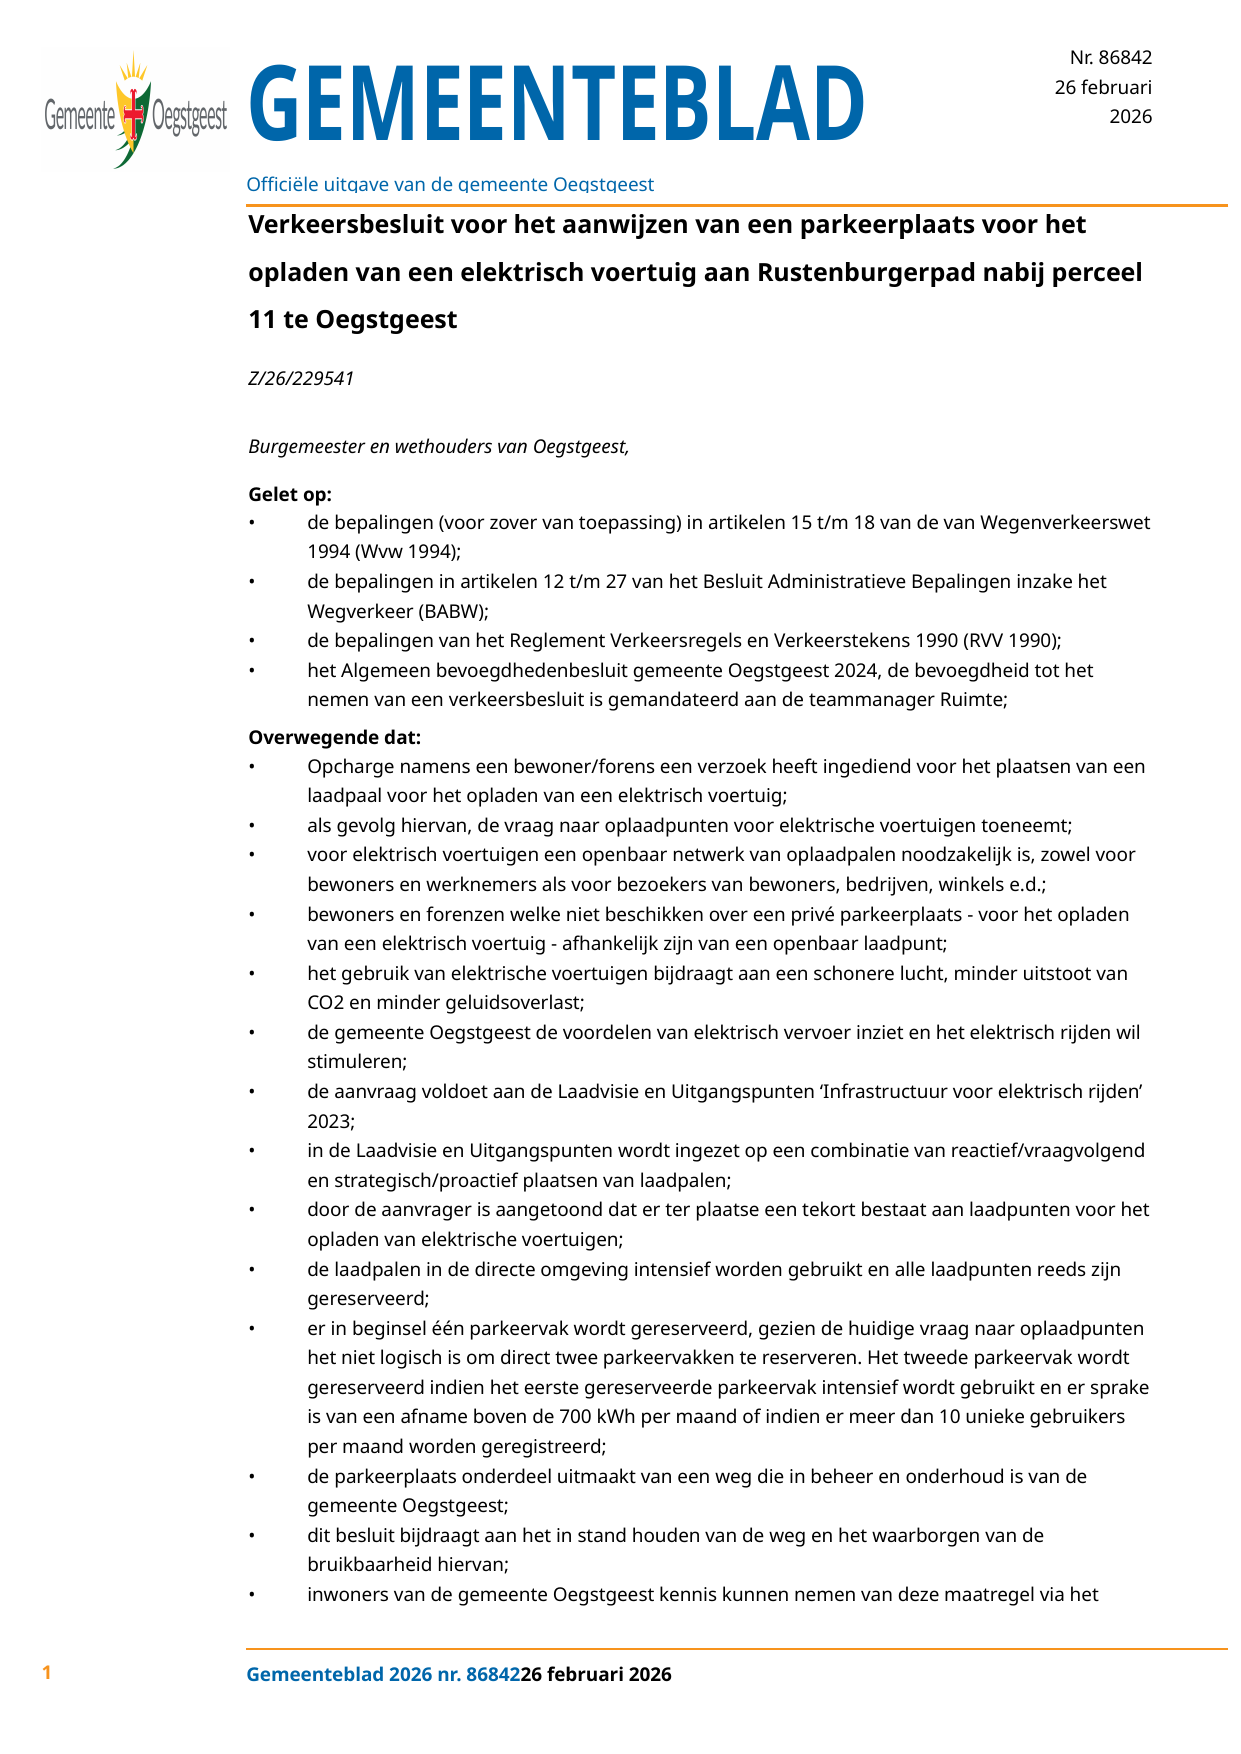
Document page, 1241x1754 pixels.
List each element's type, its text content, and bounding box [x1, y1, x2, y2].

list Opcharge namens een bewoner/forens een verzoek heeft ingediend voor het plaatsen van een laadpaal voor het opladen van een elektrisch voertuig; [248, 753, 1152, 808]
list in de Laadvisie en Uitgangspunten wordt ingezet op een combinatie van reactief/vraagvolgend en strategisch/proactief plaatsen van laadpalen; [248, 1137, 1152, 1193]
list de aanvraag voldoet aan de Laadvisie en Uitgangspunten ‘Infrastructuur voor elektrisch rijden’ 2023; [248, 1078, 1152, 1134]
list het gebruik van elektrische voertuigen bijdraagt aan een schonere lucht, minder uitstoot van CO2 en minder geluidsoverlast; [248, 960, 1152, 1015]
text Overwegende dat: [248, 724, 1152, 750]
text Z/26/229541 [248, 366, 1152, 391]
text Verkeersbesluit voor het aanwijzen van een parkeerplaats voor het opladen van een elektrisch voertuig aan Rustenburgerpad nabij perceel 11 te Oegstgeest [248, 207, 1152, 336]
list als gevolg hiervan, de vraag naar oplaadpunten voor elektrische voertuigen toeneemt; [248, 812, 1152, 838]
list inwoners van de gemeente Oegstgeest kennis kunnen nemen van deze maatregel via het [248, 1581, 1152, 1607]
list de bepalingen (voor zover van toepassing) in artikelen 15 t/m 18 van de van Wegenverkeerswet 1994 (Wvw 1994); [248, 509, 1152, 564]
list voor elektrisch voertuigen een openbaar netwerk van oplaadpalen noodzakelijk is, zowel voor bewoners en werknemers als voor bezoekers van bewoners, bedrijven, winkels e.d.; [248, 842, 1152, 897]
text Gelet op: [248, 481, 1152, 507]
list de bepalingen in artikelen 12 t/m 27 van het Besluit Administratieve Bepalingen inzake het Wegverkeer (BABW); [248, 568, 1152, 624]
list het Algemeen bevoegdhedenbesluit gemeente Oegstgeest 2024, de bevoegdheid tot het nemen van een verkeersbesluit is gemandateerd aan de teammanager Ruimte; [248, 657, 1152, 712]
picture [41, 47, 231, 172]
list dit besluit bijdraagt aan het in stand houden van de weg en het waarborgen van de bruikbaarheid hiervan; [248, 1522, 1152, 1577]
list de laadpalen in de directe omgeving intensief worden gebruikt en alle laadpunten reeds zijn gereserveerd; [248, 1256, 1152, 1311]
list de gemeente Oegstgeest de voordelen van elektrisch vervoer inziet en het elektrisch rijden wil stimuleren; [248, 1019, 1152, 1074]
text Burgemeester en wethouders van Oegstgeest, [248, 433, 1152, 459]
list bewoners en forenzen welke niet beschikken over een privé parkeerplaats - voor het opladen van een elektrisch voertuig - afhankelijk zijn van een openbaar laadpunt; [248, 901, 1152, 956]
list er in beginsel één parkeervak wordt gereserveerd, gezien de huidige vraag naar oplaadpunten het niet logisch is om direct twee parkeervakken te reserveren. Het tweede parkeervak wordt gereserveerd indien het eerste gereserveerde parkeervak intensief wordt gebruikt en er sprake is van een afname boven de 700 kWh per maand of indien er meer dan 10 unieke gebruikers per maand worden geregistreerd; [248, 1315, 1152, 1459]
list door de aanvrager is aangetoond dat er ter plaatse een tekort bestaat aan laadpunten voor het opladen van elektrische voertuigen; [248, 1197, 1152, 1252]
list de parkeerplaats onderdeel uitmaakt van een weg die in beheer en onderhoud is van de gemeente Oegstgeest; [248, 1463, 1152, 1518]
list de bepalingen van het Reglement Verkeersregels en Verkeerstekens 1990 (RVV 1990); [248, 627, 1152, 653]
